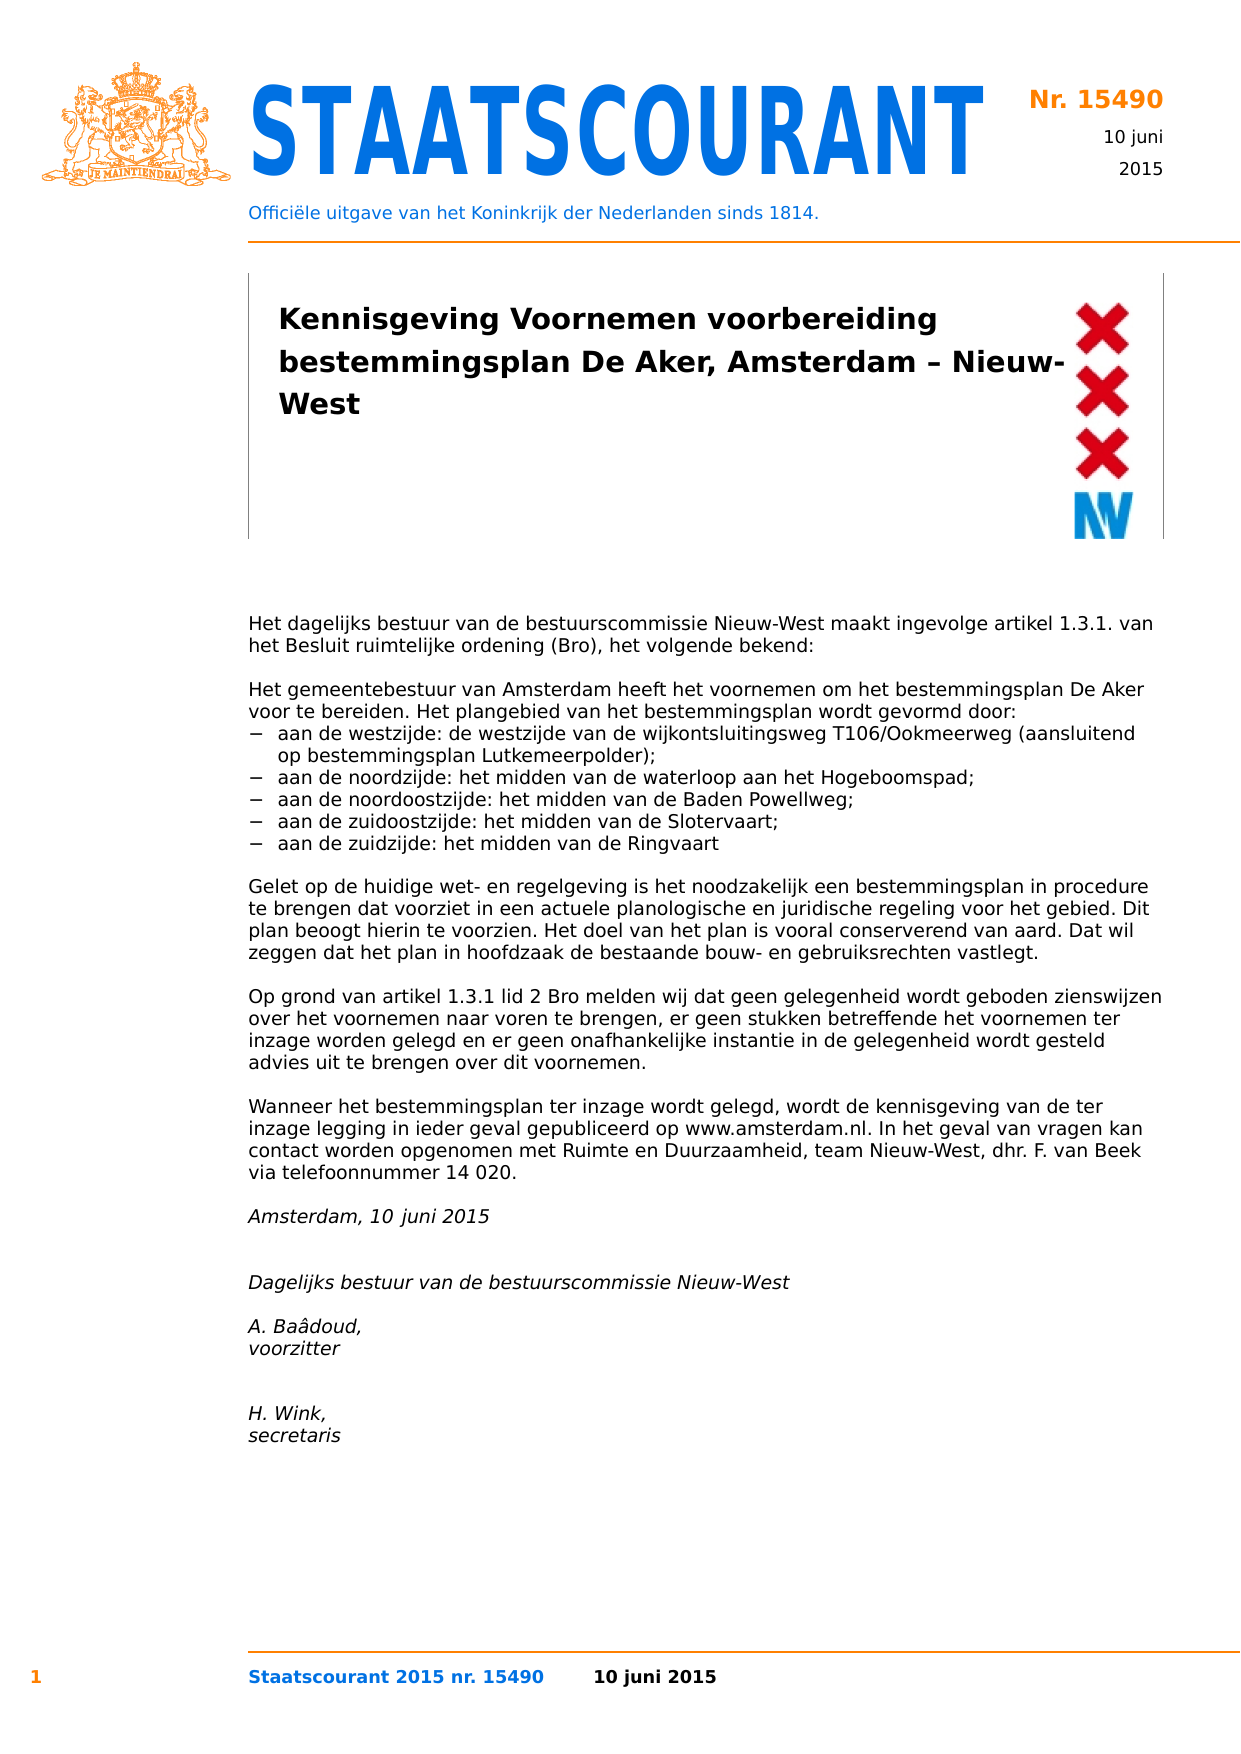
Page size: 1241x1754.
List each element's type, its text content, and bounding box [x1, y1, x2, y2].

table_cell 2015 [998, 153, 1240, 203]
subtitle Kennisgeving Voornemen voorbereiding bestemmingsplan De Aker, Amsterdam – Nieuw-West [249, 273, 1163, 539]
text Op grond van artikel 1.3.1 lid 2 Bro melden wij dat geen gelegenheid wordt geboden zienswijzen over het voornemen naar voren te brengen, er geen stukken betreffende het voornemen ter inzage worden gelegd en er geen onafhankelijke instantie in de gelegenheid wordt gesteld advies uit te brengen over dit voornemen. [248, 986, 1163, 1074]
text Wanneer het bestemmingsplan ter inzage wordt gelegd, wordt de kennisgeving van de ter inzage legging in ieder geval gepubliceerd op www.amsterdam.nl. In het geval van vragen kan contact worden opgenomen met Ruimte en Duurzaamheid, team Nieuw-West, dhr. F. van Beek via telefoonnummer 14 020. [248, 1096, 1163, 1184]
text Het dagelijks bestuur van de bestuurscommissie Nieuw-West maakt ingevolge artikel 1.3.1. van het Besluit ruimtelijke ordening (Bro), het volgende bekend: [248, 613, 1163, 657]
text − aan de westzijde: de westzijde van de wijkontsluitingsweg T106/Ookmeerweg (aansluitend op bestemmingsplan Lutkemeerpolder); [248, 723, 1163, 767]
text H. Wink, secretaris [248, 1381, 1163, 1447]
text − aan de zuidzijde: het midden van de Ringvaart [248, 832, 1163, 854]
text Gelet op de huidige wet- en regelgeving is het noodzakelijk een bestemmingsplan in procedure te brengen dat voorziet in een actuele planologische en juridische regeling voor het gebied. Dit plan beoogt hierin te voorzien. Het doel van het plan is vooral conserverend van aard. Dat wil zeggen dat het plan in hoofdzaak de bestaande bouw- en gebruiksrechten vastlegt. [248, 876, 1163, 964]
picture [1074, 302, 1134, 539]
picture [41, 62, 231, 186]
table_cell Officiële uitgave van het Koninkrijk der Nederlanden sinds 1814. [248, 203, 1240, 241]
table_header [25, 62, 248, 241]
table_header STAATSCOURANT [248, 62, 998, 203]
table_header Nr. 15490 [998, 62, 1240, 121]
text − aan de noordoostzijde: het midden van de Baden Powellweg; [248, 788, 1163, 811]
text Dagelijks bestuur van de bestuurscommissie Nieuw-West A. Baâdoud, voorzitter [248, 1249, 1163, 1359]
text Amsterdam, 10 juni 2015 [248, 1206, 1163, 1228]
text − aan de zuidoostzijde: het midden van de Slotervaart; [248, 811, 1163, 832]
text Het gemeentebestuur van Amsterdam heeft het voornemen om het bestemmingsplan De Aker voor te bereiden. Het plangebied van het bestemmingsplan wordt gevormd door: [248, 679, 1163, 723]
text − aan de noordzijde: het midden van de waterloop aan het Hogeboomspad; [248, 767, 1163, 788]
table_cell 10 juni [998, 121, 1240, 153]
